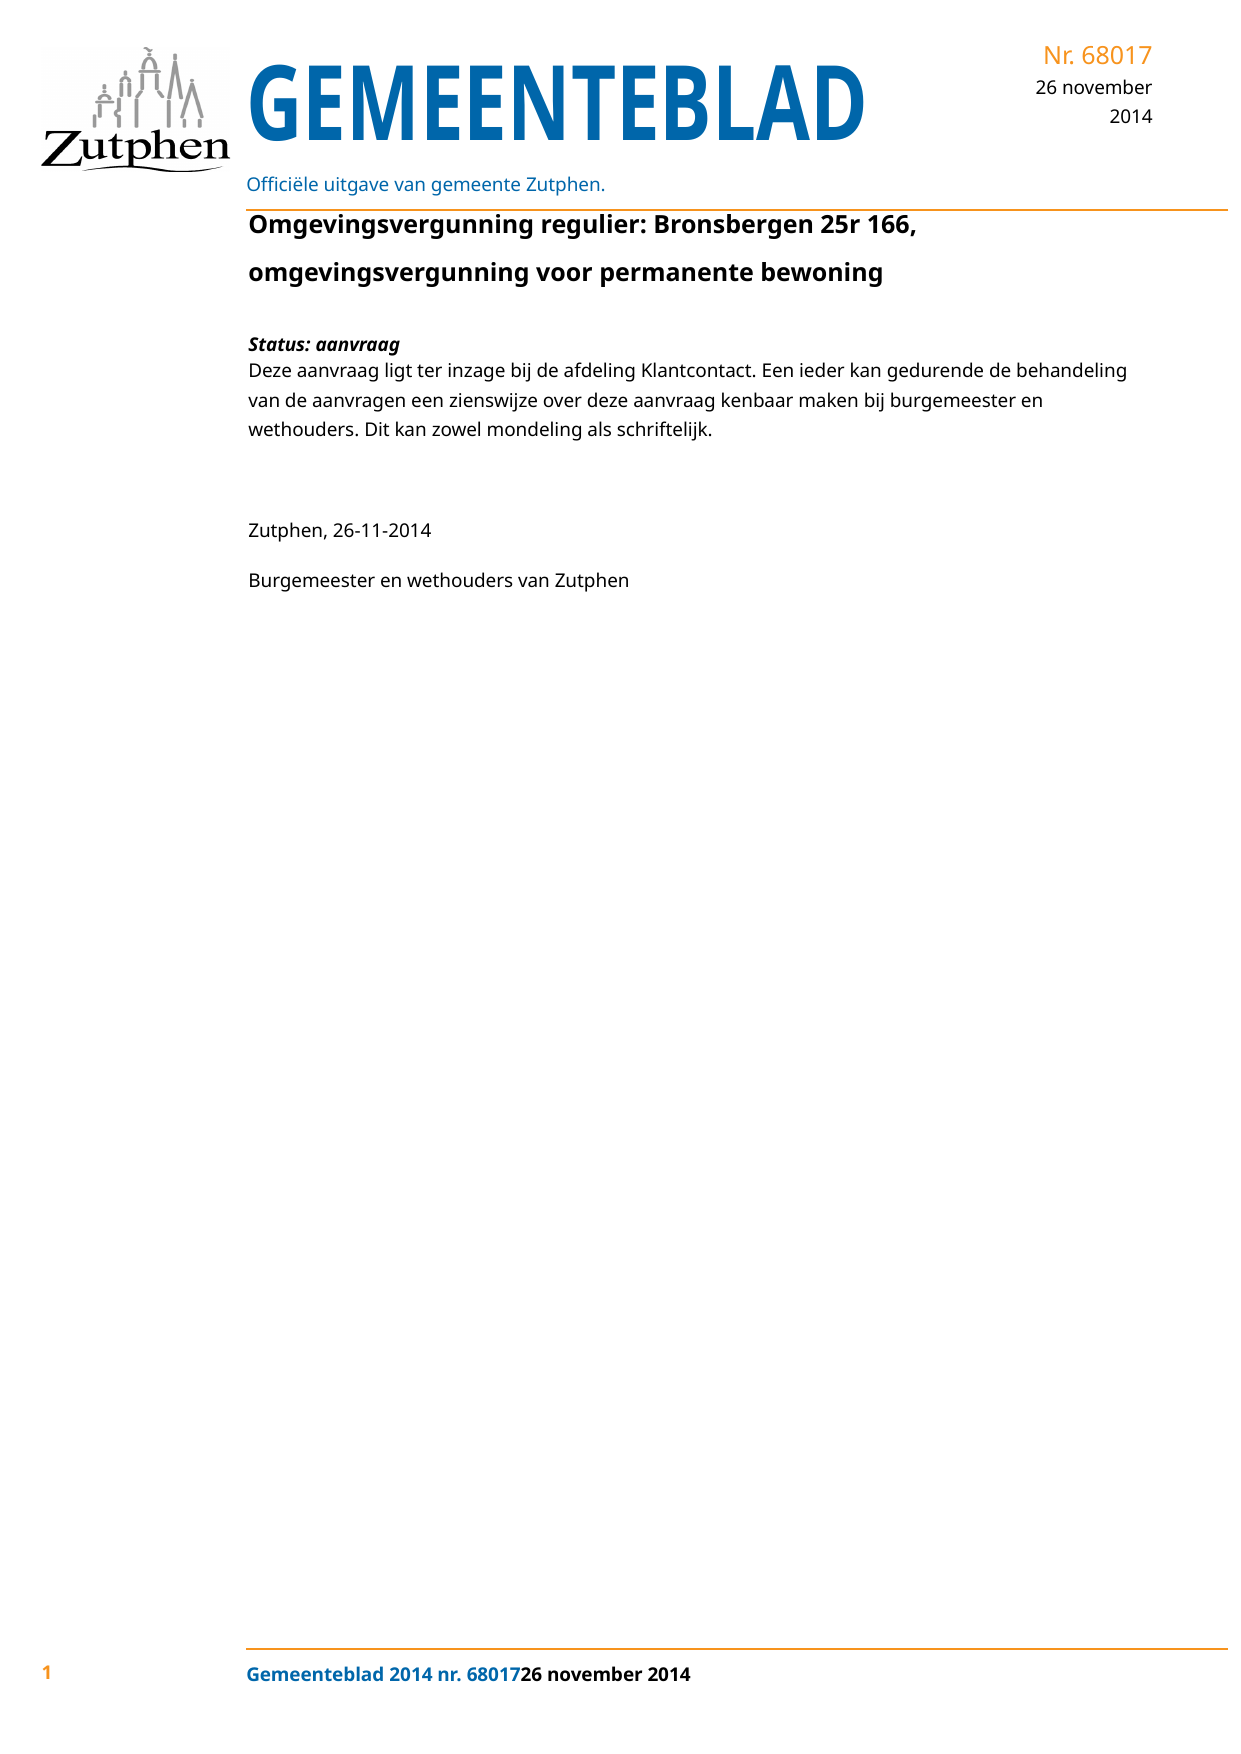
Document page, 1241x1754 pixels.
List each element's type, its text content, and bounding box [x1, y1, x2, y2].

text Omgevingsvergunning regulier: Bronsbergen 25r 166, omgevingsvergunning voor permanente bewoning [248, 211, 1152, 288]
text Burgemeester en wethouders van Zutphen [248, 568, 1152, 593]
text Zutphen, 26-11-2014 [248, 517, 1152, 543]
text Deze aanvraag ligt ter inzage bij de afdeling Klantcontact. Een ieder kan gedurende de behandeling van de aanvragen een zienswijze over deze aanvraag kenbaar maken bij burgemeester en wethouders. Dit kan zowel mondeling als schriftelijk. [248, 357, 1152, 442]
text Status: aanvraag [248, 331, 1152, 357]
picture [41, 47, 231, 172]
